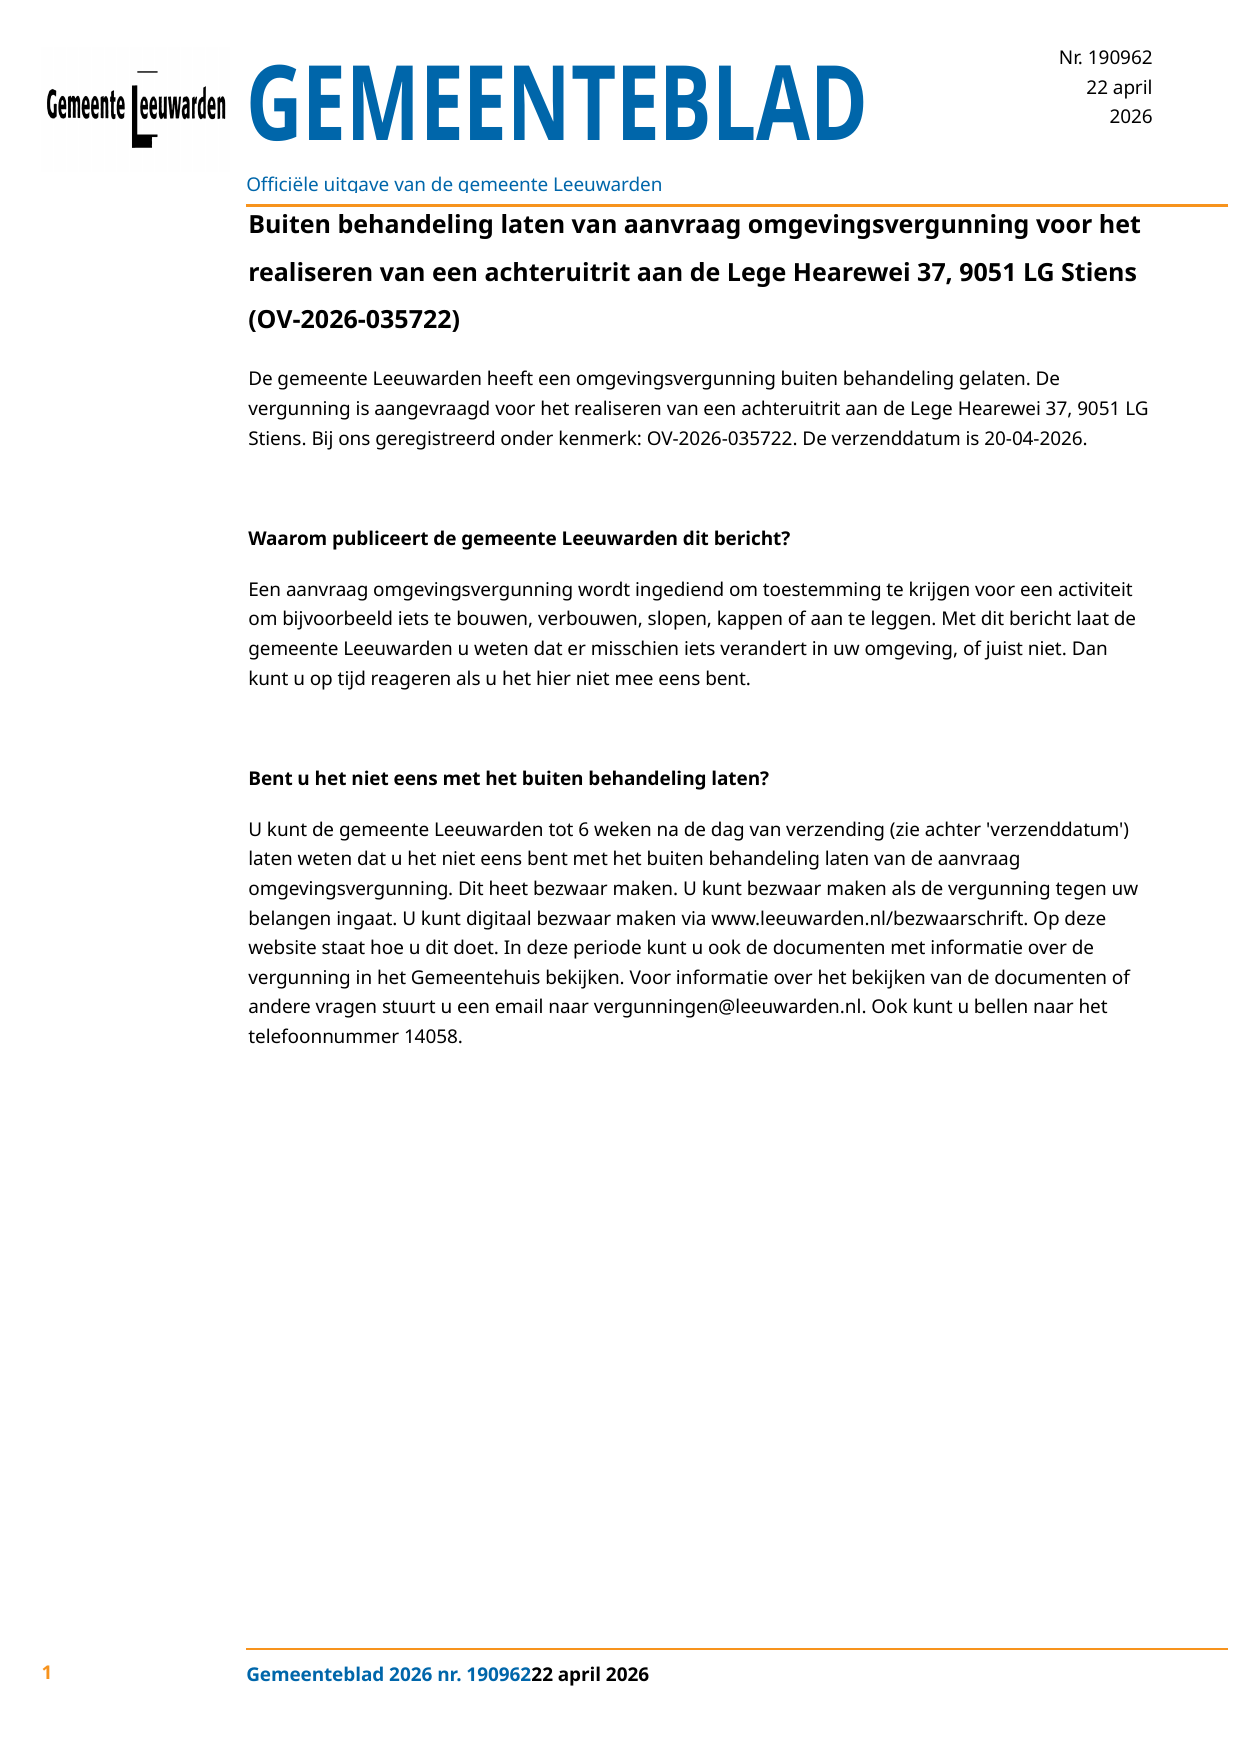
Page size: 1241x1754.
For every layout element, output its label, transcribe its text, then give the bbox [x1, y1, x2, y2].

text Een aanvraag omgevingsvergunning wordt ingediend om toestemming te krijgen voor een activiteit om bijvoorbeeld iets te bouwen, verbouwen, slopen, kappen of aan te leggen. Met dit bericht laat de gemeente Leeuwarden u weten dat er misschien iets verandert in uw omgeving, of juist niet. Dan kunt u op tijd reageren als u het hier niet mee eens bent. [248, 576, 1152, 690]
text Bent u het niet eens met het buiten behandeling laten? [248, 766, 1152, 791]
text U kunt de gemeente Leeuwarden tot 6 weken na de dag van verzending (zie achter 'verzenddatum') laten weten dat u het niet eens bent met het buiten behandeling laten van de aanvraag omgevingsvergunning. Dit heet bezwaar maken. U kunt bezwaar maken als de vergunning tegen uw belangen ingaat. U kunt digitaal bezwaar maken via www.leeuwarden.nl/bezwaarschrift. Op deze website staat hoe u dit doet. In deze periode kunt u ook de documenten met informatie over de vergunning in het Gemeentehuis bekijken. Voor informatie over het bekijken van de documenten of andere vragen stuurt u een email naar vergunningen@leeuwarden.nl. Ook kunt u bellen naar het telefoonnummer 14058. [248, 816, 1152, 1049]
text Waarom publiceert de gemeente Leeuwarden dit bericht? [248, 526, 1152, 551]
picture [41, 47, 231, 172]
text De gemeente Leeuwarden heeft een omgevingsvergunning buiten behandeling gelaten. De vergunning is aangevraagd voor het realiseren van een achteruitrit aan de Lege Hearewei 37, 9051 LG Stiens. Bij ons geregistreerd onder kenmerk: OV-2026-035722. De verzenddatum is 20-04-2026. [248, 366, 1152, 450]
text Buiten behandeling laten van aanvraag omgevingsvergunning voor het realiseren van een achteruitrit aan de Lege Hearewei 37, 9051 LG Stiens (OV-2026-035722) [248, 207, 1152, 336]
